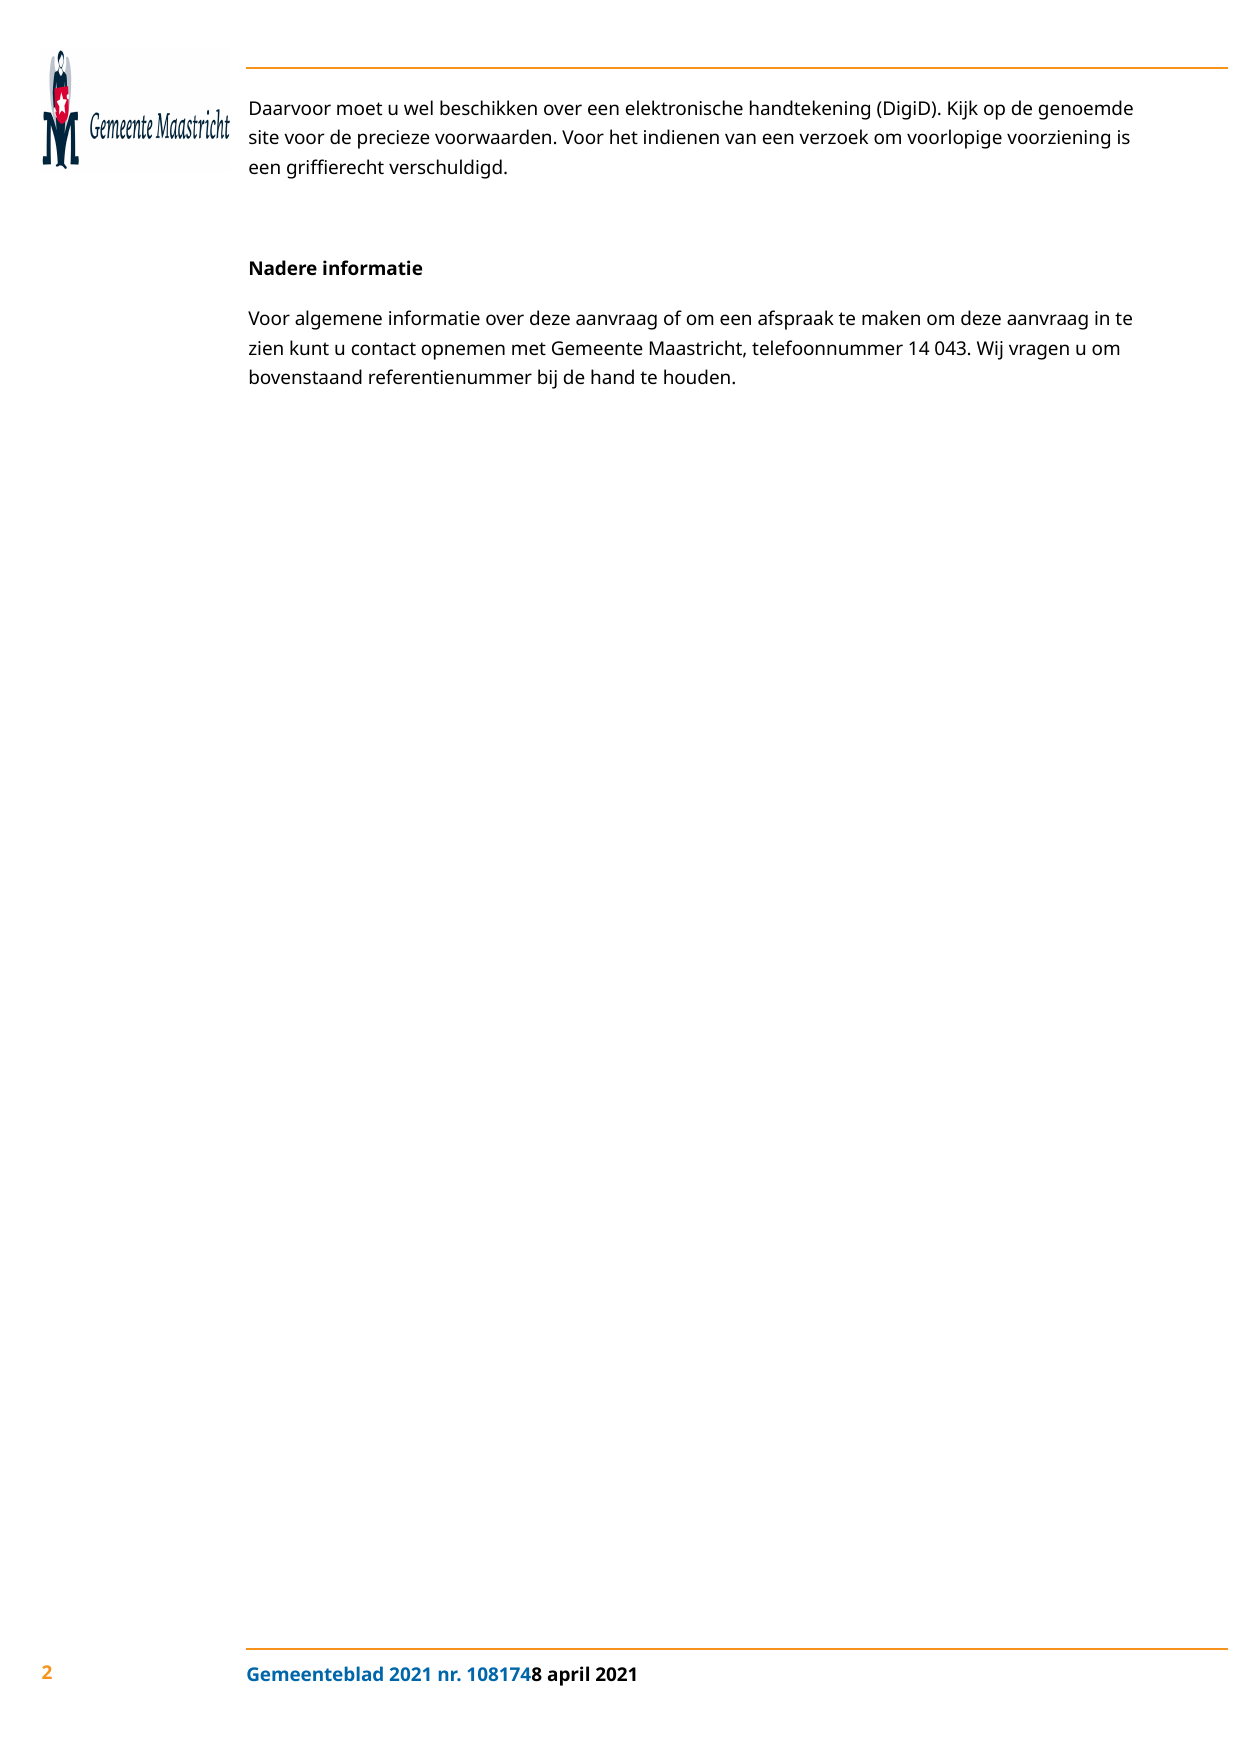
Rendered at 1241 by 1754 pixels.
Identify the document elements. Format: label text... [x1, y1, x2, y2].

text Nadere informatie [248, 255, 1152, 281]
picture [41, 47, 231, 172]
text Voor algemene informatie over deze aanvraag of om een afspraak te maken om deze aanvraag in te zien kunt u contact opnemen met Gemeente Maastricht, telefoonnummer 14 043. Wij vragen u om bovenstaand referentienummer bij de hand te houden. [248, 305, 1152, 390]
text Daarvoor moet u wel beschikken over een elektronische handtekening (DigiD). Kijk op de genoemde site voor de precieze voorwaarden. Voor het indienen van een verzoek om voorlopige voorziening is een griffierecht verschuldigd. [248, 95, 1152, 180]
